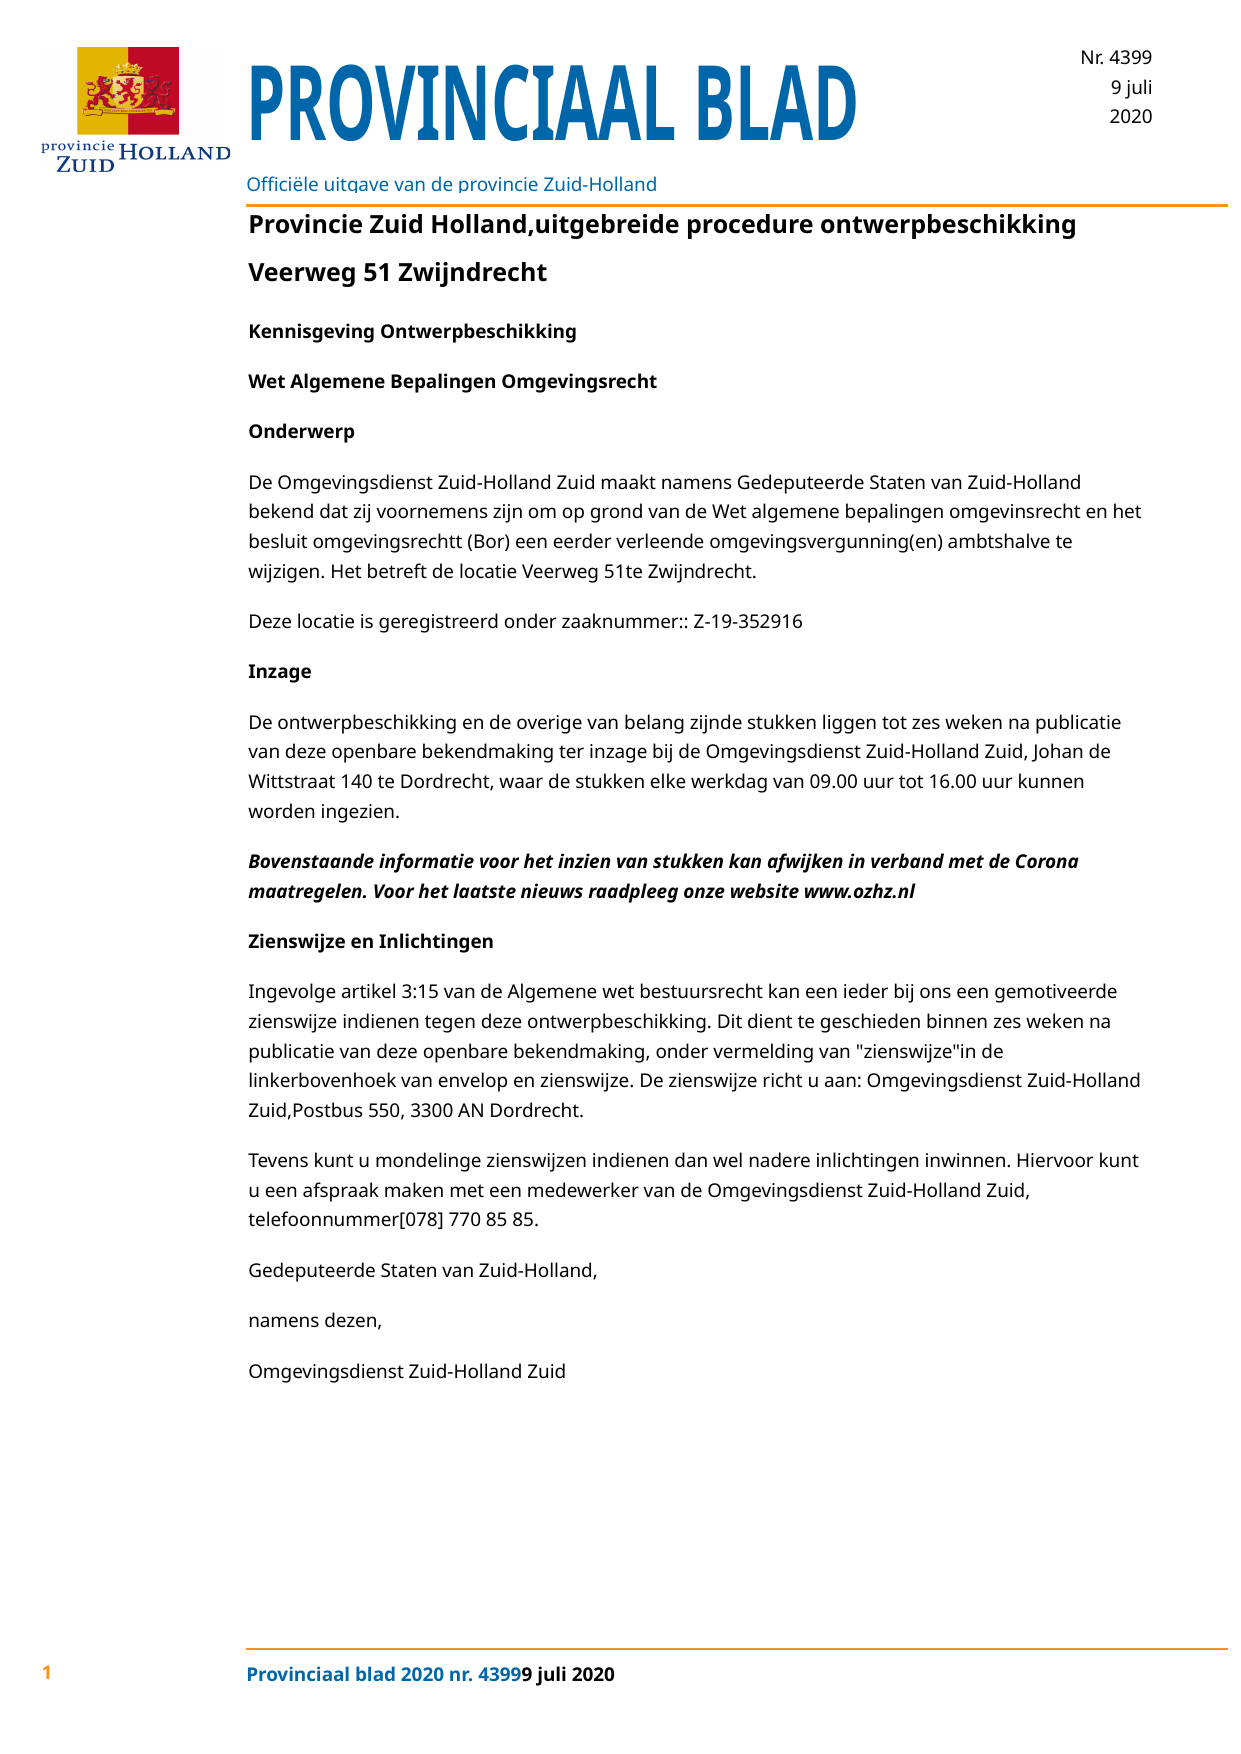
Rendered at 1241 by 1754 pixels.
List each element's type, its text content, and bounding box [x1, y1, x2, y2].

text Ingevolge artikel 3:15 van de Algemene wet bestuursrecht kan een ieder bij ons een gemotiveerde zienswijze indienen tegen deze ontwerpbeschikking. Dit dient te geschieden binnen zes weken na publicatie van deze openbare bekendmaking, onder vermelding van "zienswijze"in de linkerbovenhoek van envelop en zienswijze. De zienswijze richt u aan: Omgevingsdienst Zuid-Holland Zuid,Postbus 550, 3300 AN Dordrecht. [248, 979, 1152, 1123]
text De Omgevingsdienst Zuid-Holland Zuid maakt namens Gedeputeerde Staten van Zuid-Holland bekend dat zij voornemens zijn om op grond van de Wet algemene bepalingen omgevinsrecht en het besluit omgevingsrechtt (Bor) een eerder verleende omgevingsvergunning(en) ambtshalve te wijzigen. Het betreft de locatie Veerweg 51te Zwijndrecht. [248, 469, 1152, 584]
text Kennisgeving Ontwerpbeschikking [248, 318, 1152, 344]
text Zienswijze en Inlichtingen [248, 928, 1152, 954]
text De ontwerpbeschikking en de overige van belang zijnde stukken liggen tot zes weken na publicatie van deze openbare bekendmaking ter inzage bij de Omgevingsdienst Zuid-Holland Zuid, Johan de Wittstraat 140 te Dordrecht, waar de stukken elke werkdag van 09.00 uur tot 16.00 uur kunnen worden ingezien. [248, 709, 1152, 824]
text Onderwerp [248, 419, 1152, 444]
picture [41, 47, 231, 172]
text Provincie Zuid Holland,uitgebreide procedure ontwerpbeschikking Veerweg 51 Zwijndrecht [248, 207, 1152, 288]
text Gedeputeerde Staten van Zuid-Holland, [248, 1257, 1152, 1283]
text Deze locatie is geregistreerd onder zaaknummer:: Z-19-352916 [248, 608, 1152, 634]
text Bovenstaande informatie voor het inzien van stukken kan afwijken in verband met de Corona maatregelen. Voor het laatste nieuws raadpleeg onze website www.ozhz.nl [248, 848, 1152, 904]
text Wet Algemene Bepalingen Omgevingsrecht [248, 368, 1152, 394]
text Omgevingsdienst Zuid-Holland Zuid [248, 1358, 1152, 1384]
text Tevens kunt u mondelinge zienswijzen indienen dan wel nadere inlichtingen inwinnen. Hiervoor kunt u een afspraak maken met een medewerker van de Omgevingsdienst Zuid-Holland Zuid, telefoonnummer[078] 770 85 85. [248, 1147, 1152, 1232]
text namens dezen, [248, 1307, 1152, 1333]
text Inzage [248, 659, 1152, 684]
